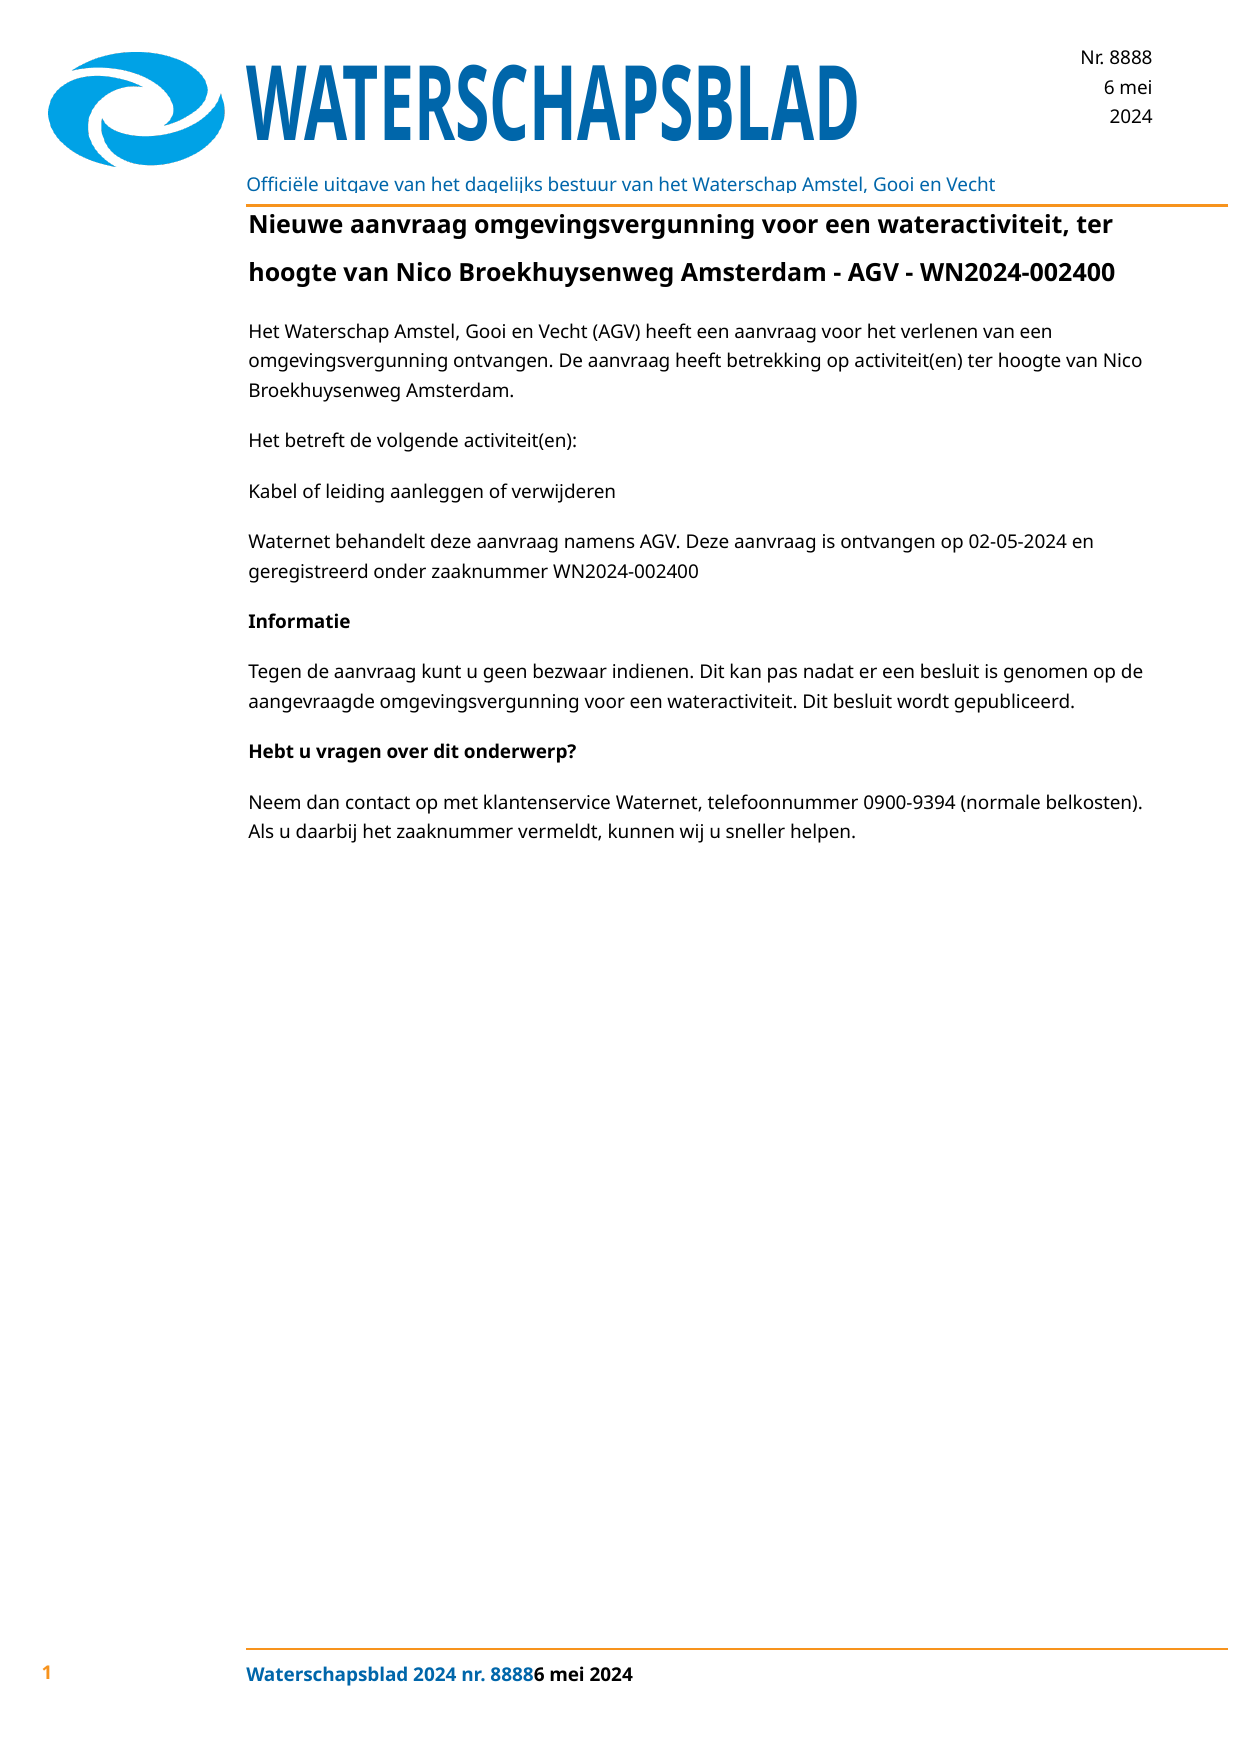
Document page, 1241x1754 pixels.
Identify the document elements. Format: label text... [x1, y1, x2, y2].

text Hebt u vragen over dit onderwerp? [248, 739, 1152, 764]
text Tegen de aanvraag kunt u geen bezwaar indienen. Dit kan pas nadat er een besluit is genomen op de aangevraagde omgevingsvergunning voor een wateractiviteit. Dit besluit wordt gepubliceerd. [248, 659, 1152, 714]
text Informatie [248, 608, 1152, 634]
text Kabel of leiding aanleggen of verwijderen [248, 478, 1152, 504]
picture [41, 47, 231, 172]
text Nieuwe aanvraag omgevingsvergunning voor een wateractiviteit, ter hoogte van Nico Broekhuysenweg Amsterdam - AGV - WN2024-002400 [248, 207, 1152, 288]
text Waternet behandelt deze aanvraag namens AGV. Deze aanvraag is ontvangen op 02-05-2024 en geregistreerd onder zaaknummer WN2024-002400 [248, 528, 1152, 584]
text Neem dan contact op met klantenservice Waternet, telefoonnummer 0900-9394 (normale belkosten). Als u daarbij het zaaknummer vermeldt, kunnen wij u sneller helpen. [248, 789, 1152, 844]
text Het betreft de volgende activiteit(en): [248, 427, 1152, 453]
text Het Waterschap Amstel, Gooi en Vecht (AGV) heeft een aanvraag voor het verlenen van een omgevingsvergunning ontvangen. De aanvraag heeft betrekking op activiteit(en) ter hoogte van Nico Broekhuysenweg Amsterdam. [248, 318, 1152, 403]
